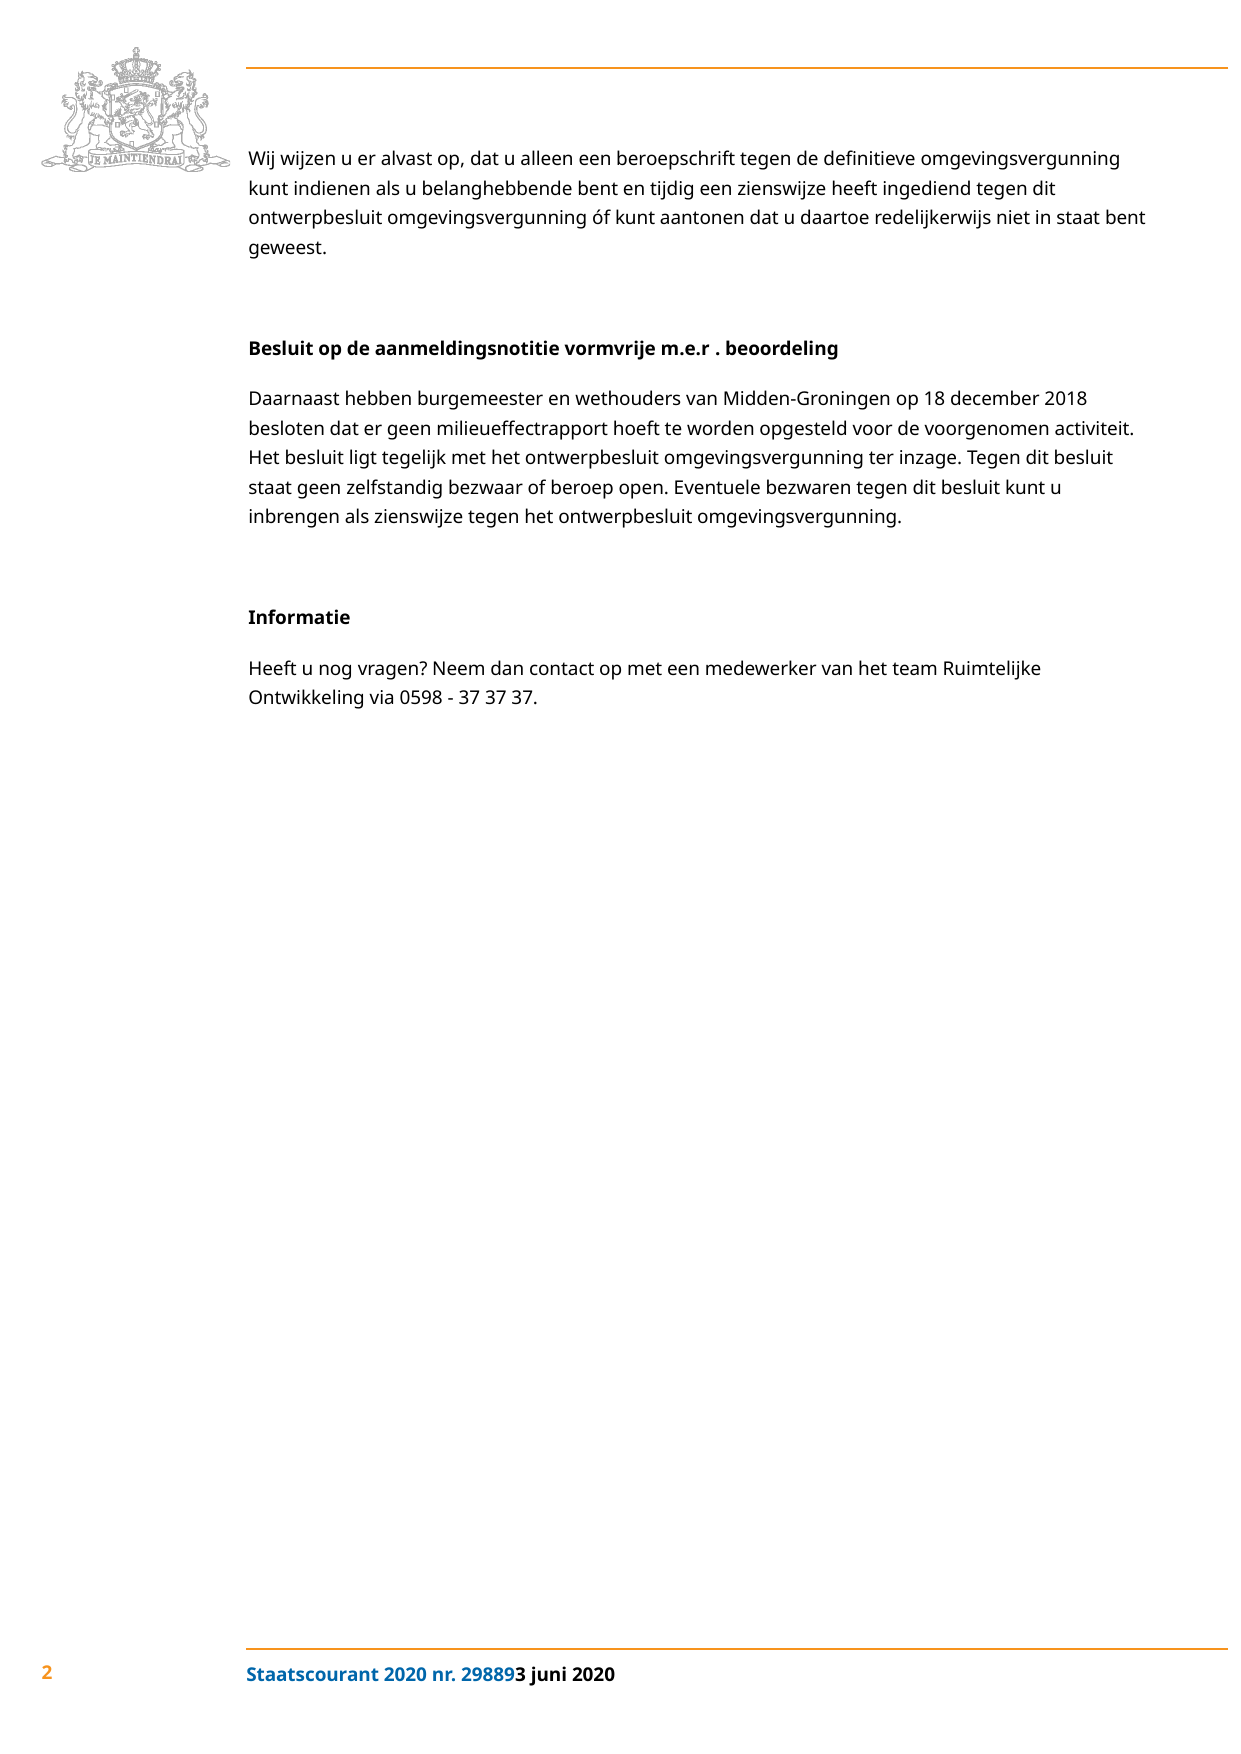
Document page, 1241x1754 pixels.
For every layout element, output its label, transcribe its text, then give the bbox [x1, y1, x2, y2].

text Daarnaast hebben burgemeester en wethouders van Midden-Groningen op 18 december 2018 besloten dat er geen milieueffectrapport hoeft te worden opgesteld voor de voorgenomen activiteit. Het besluit ligt tegelijk met het ontwerpbesluit omgevingsvergunning ter inzage. Tegen dit besluit staat geen zelfstandig bezwaar of beroep open. Eventuele bezwaren tegen dit besluit kunt u inbrengen als zienswijze tegen het ontwerpbesluit omgevingsvergunning. [248, 385, 1152, 529]
picture [41, 47, 231, 172]
text Wij wijzen u er alvast op, dat u alleen een beroepschrift tegen de definitieve omgevingsvergunning kunt indienen als u belanghebbende bent en tijdig een zienswijze heeft ingediend tegen dit ontwerpbesluit omgevingsvergunning óf kunt aantonen dat u daartoe redelijkerwijs niet in staat bent geweest. [248, 145, 1152, 260]
text Besluit op de aanmeldingsnotitie vormvrije m.e.r . beoordeling [248, 335, 1152, 361]
text Informatie [248, 604, 1152, 630]
text Heeft u nog vragen? Neem dan contact op met een medewerker van het team Ruimtelijke Ontwikkeling via 0598 - 37 37 37. [248, 655, 1152, 710]
